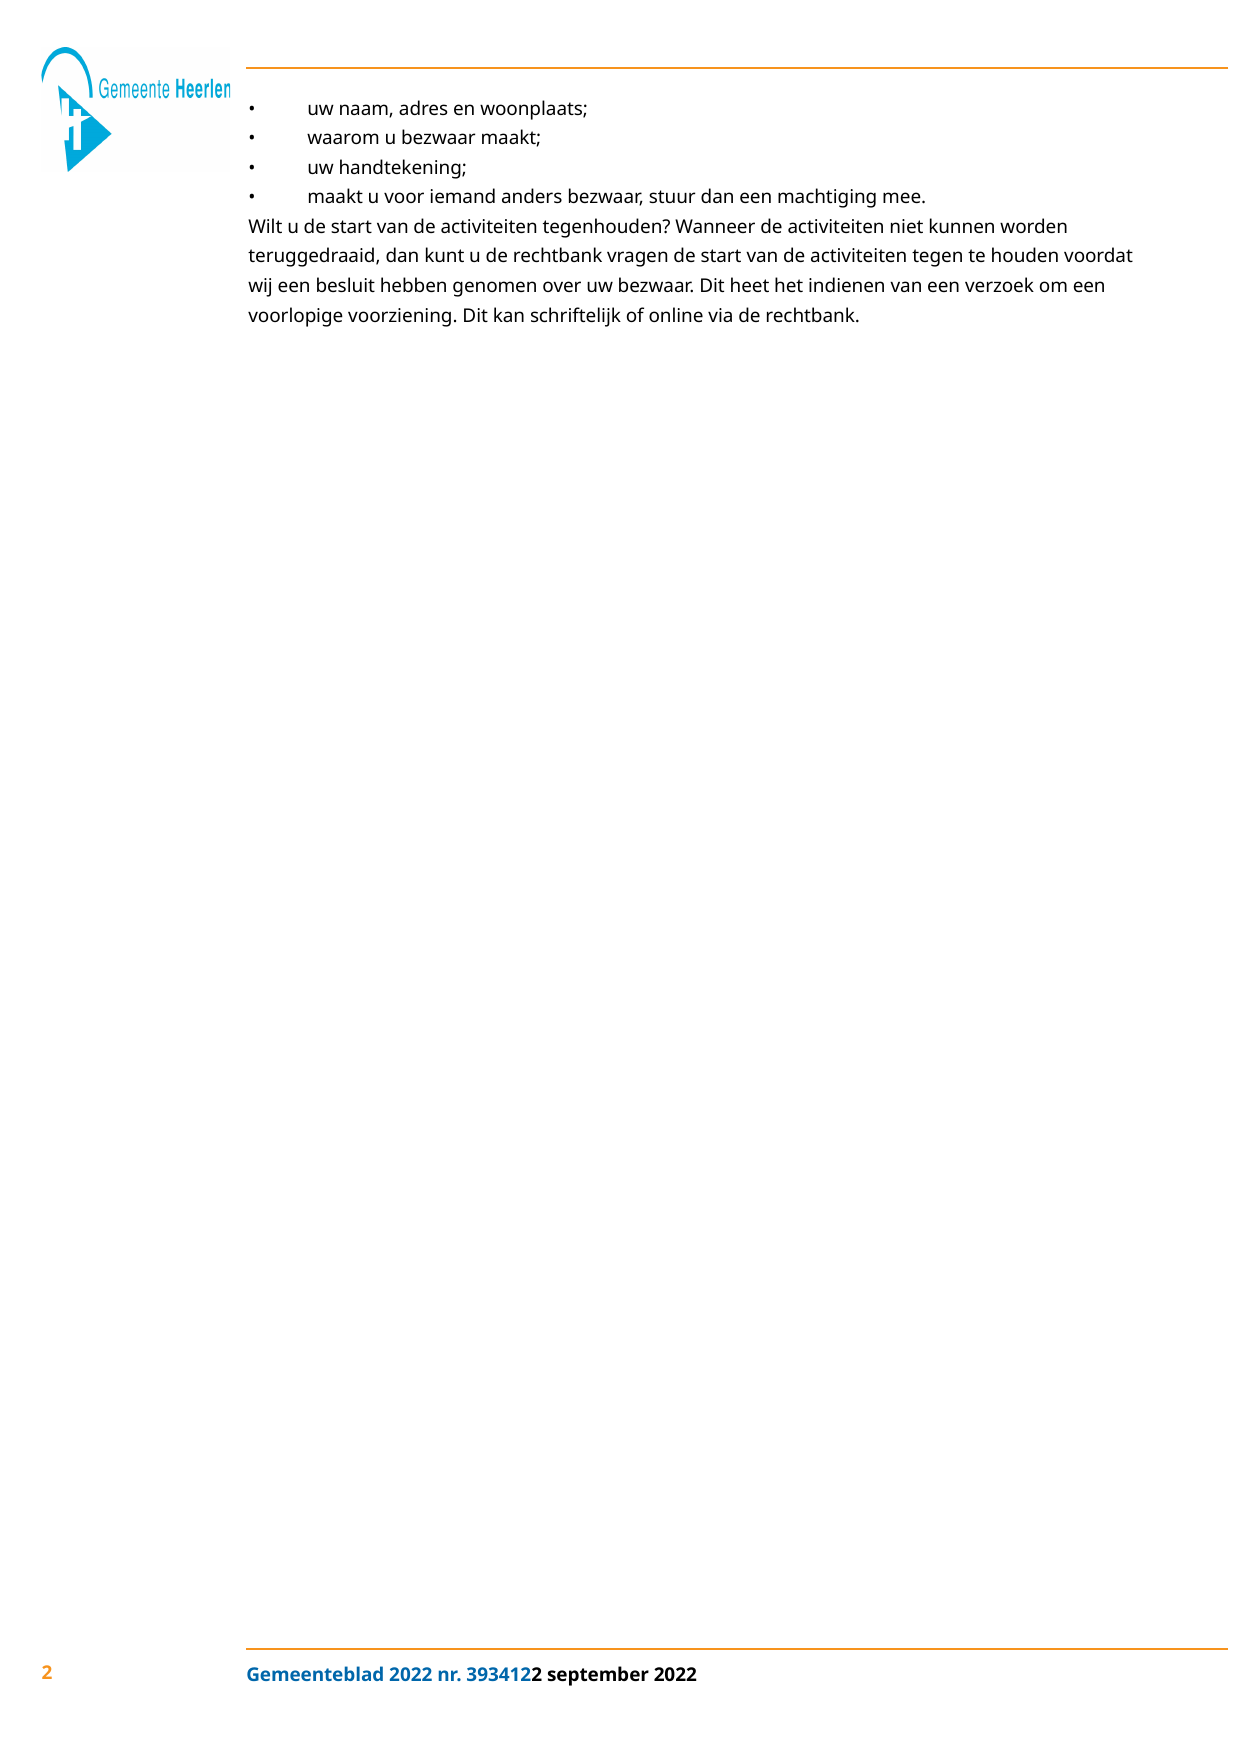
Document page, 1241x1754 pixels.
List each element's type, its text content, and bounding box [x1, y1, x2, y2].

list uw handtekening; [248, 154, 1152, 180]
list maakt u voor iemand anders bezwaar, stuur dan een machtiging mee. [248, 183, 1152, 209]
picture [41, 47, 59, 70]
list uw naam, adres en woonplaats; [248, 95, 1152, 121]
text Wilt u de start van de activiteiten tegenhouden? Wanneer de activiteiten niet kunnen worden teruggedraaid, dan kunt u de rechtbank vragen de start van de activiteiten tegen te houden voordat wij een besluit hebben genomen over uw bezwaar. Dit heet het indienen van een verzoek om een voorlopige voorziening. Dit kan schriftelijk of online via de rechtbank. [248, 213, 1152, 328]
picture [41, 47, 231, 172]
list waarom u bezwaar maakt; [248, 124, 1152, 150]
